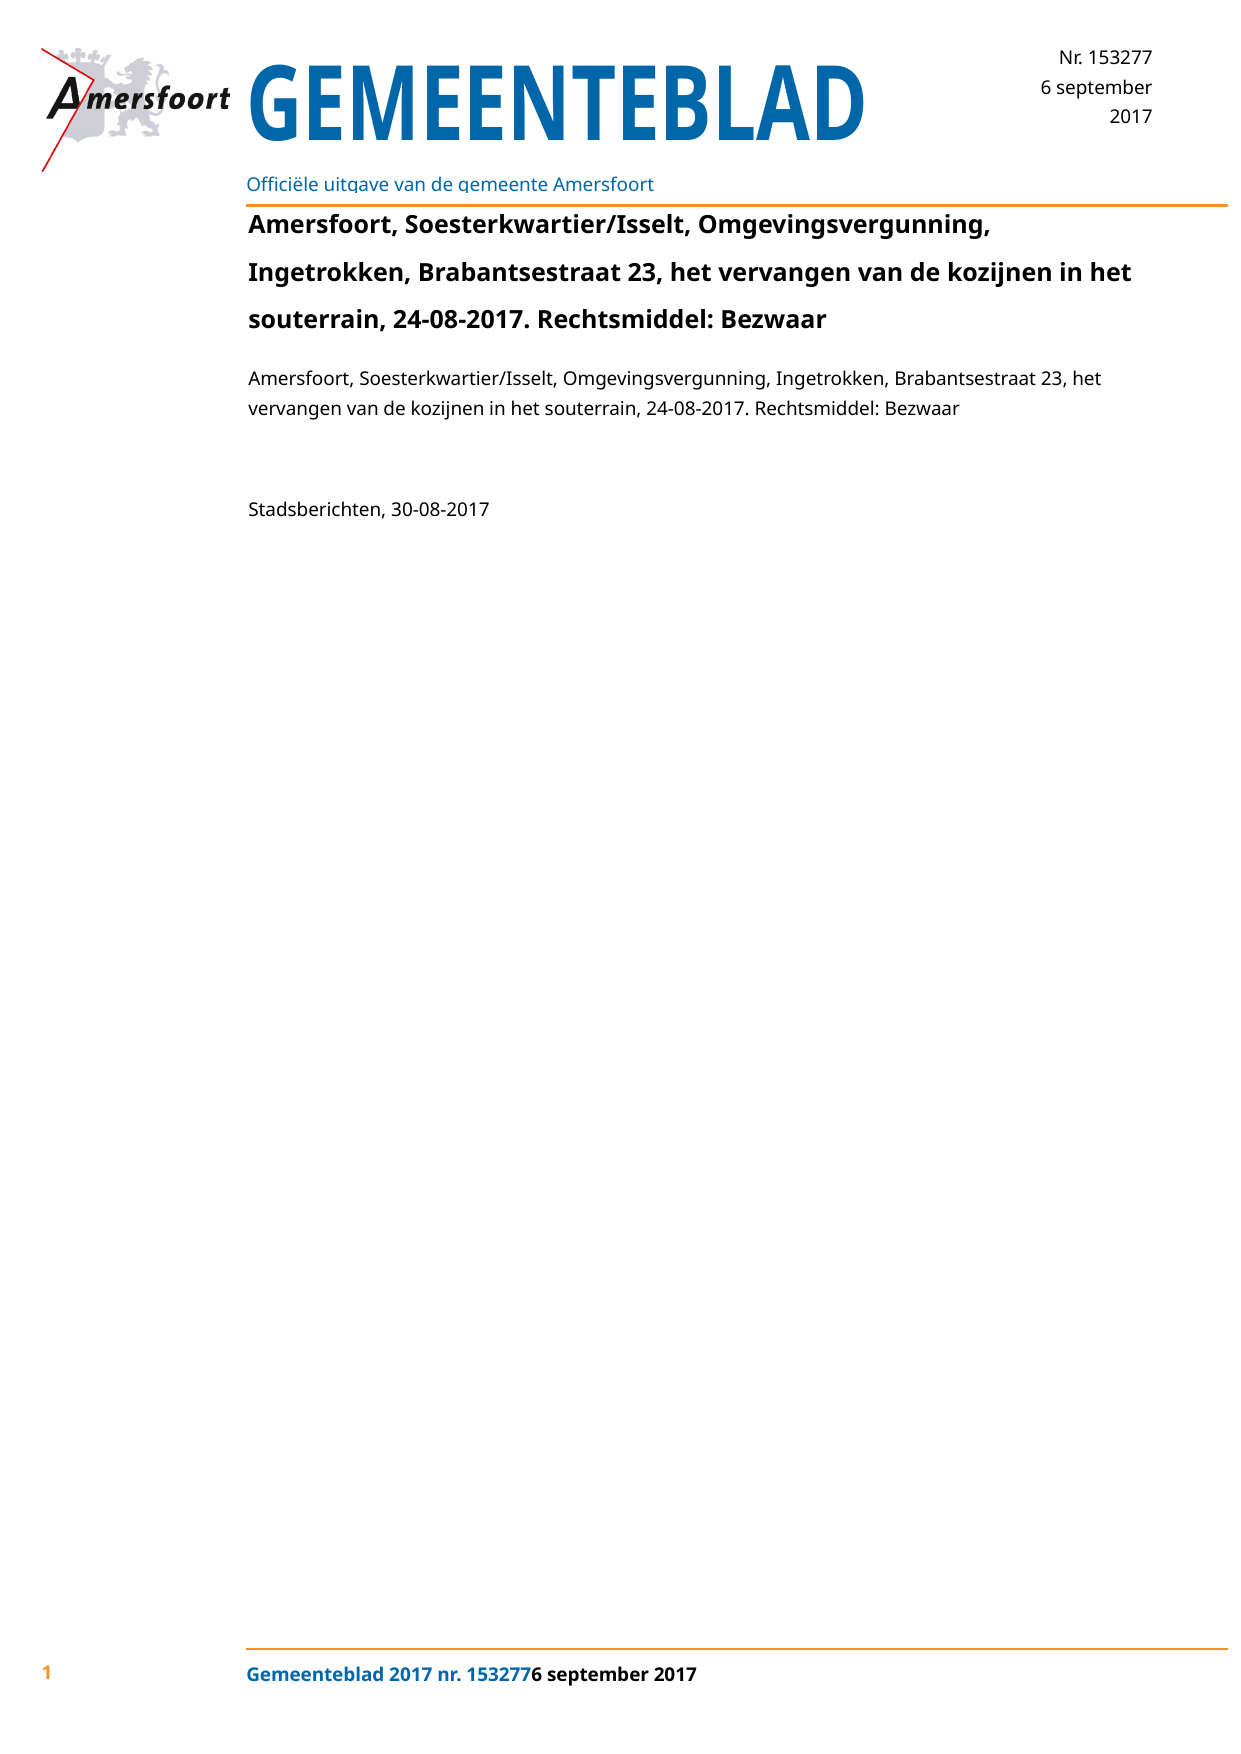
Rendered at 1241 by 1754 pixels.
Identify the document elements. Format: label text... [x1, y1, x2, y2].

text Amersfoort, Soesterkwartier/Isselt, Omgevingsvergunning, Ingetrokken, Brabantsestraat 23, het vervangen van de kozijnen in het souterrain, 24-08-2017. Rechtsmiddel: Bezwaar [248, 207, 1152, 336]
text Stadsberichten, 30-08-2017 [248, 496, 1152, 522]
text Amersfoort, Soesterkwartier/Isselt, Omgevingsvergunning, Ingetrokken, Brabantsestraat 23, het vervangen van de kozijnen in het souterrain, 24-08-2017. Rechtsmiddel: Bezwaar [248, 366, 1152, 421]
picture [41, 47, 231, 172]
